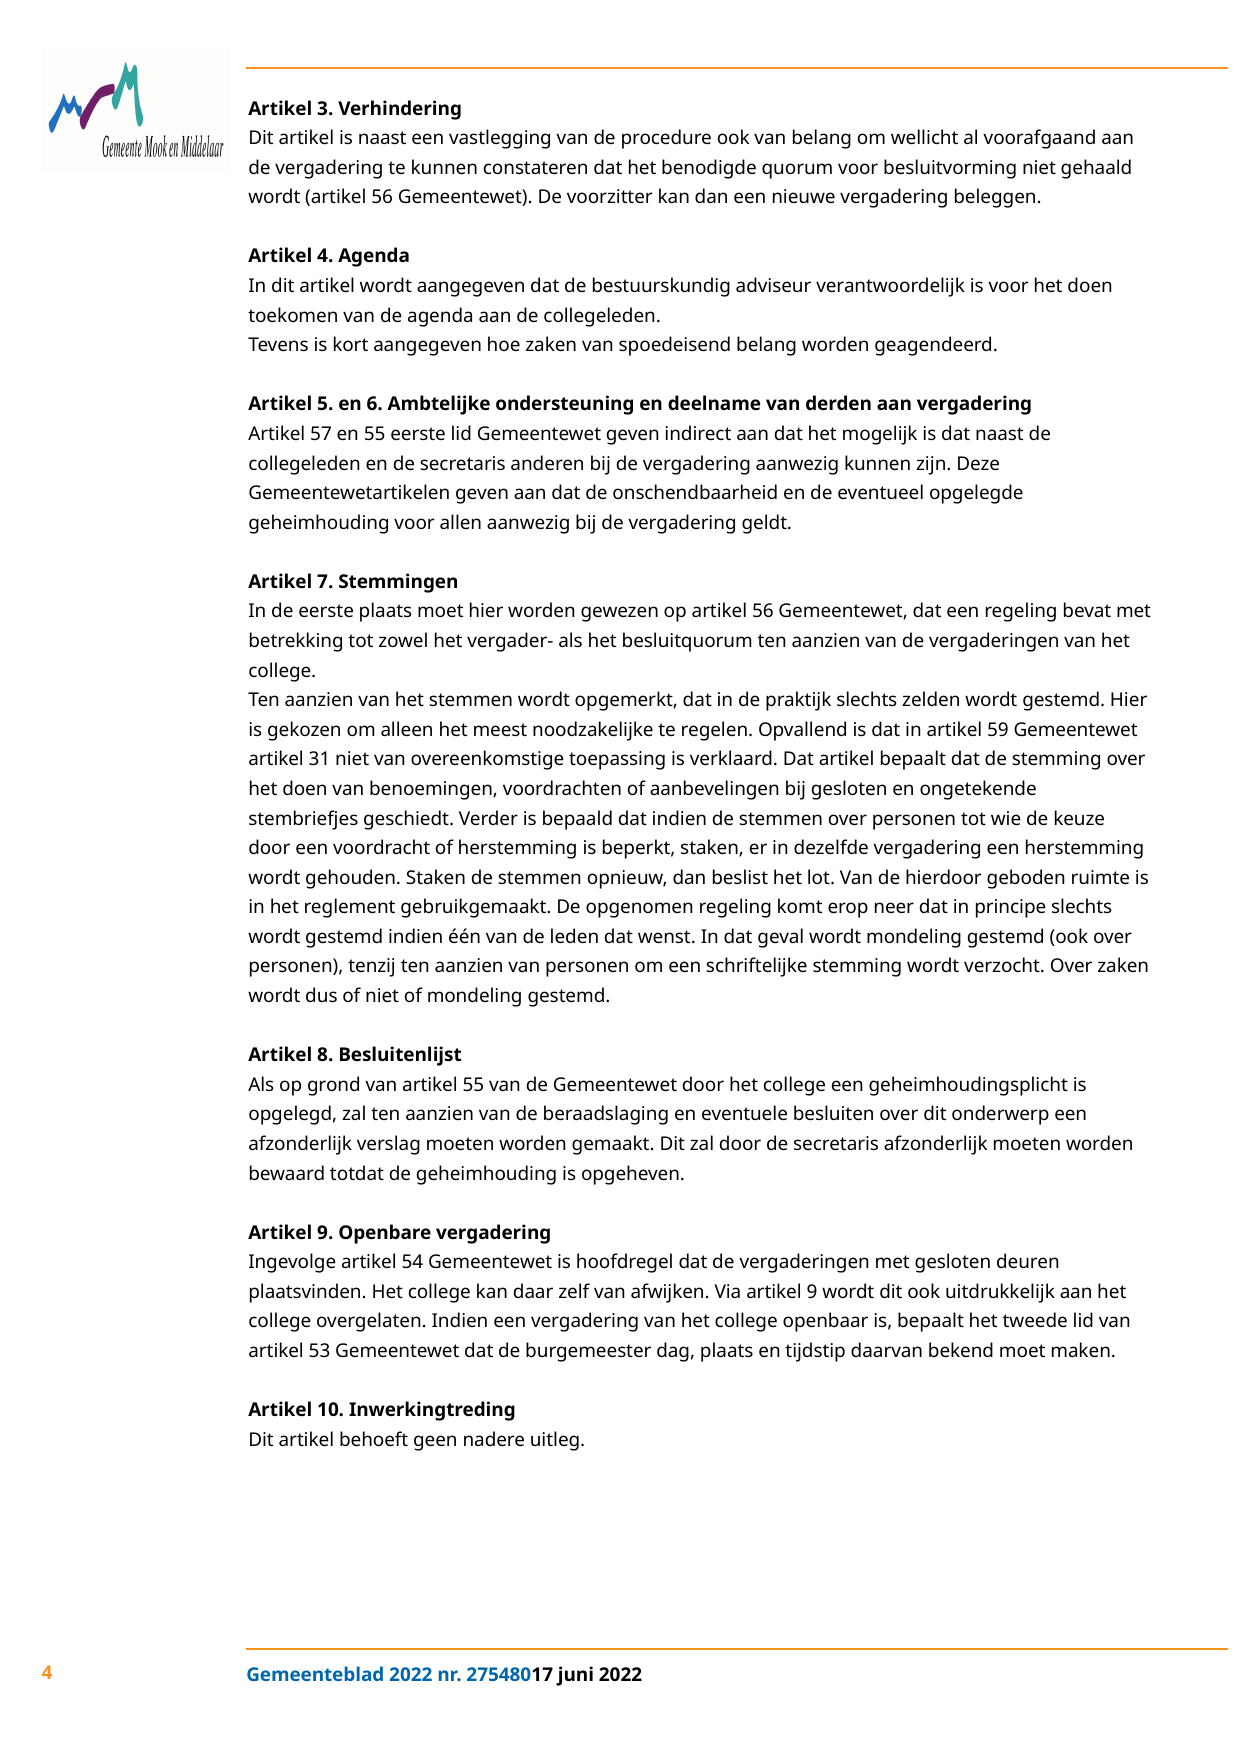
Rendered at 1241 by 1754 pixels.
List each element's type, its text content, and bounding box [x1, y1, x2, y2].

text Dit artikel is naast een vastlegging van de procedure ook van belang om wellicht al voorafgaand aan de vergadering te kunnen constateren dat het benodigde quorum voor besluitvorming niet gehaald wordt (artikel 56 Gemeentewet). De voorzitter kan dan een nieuwe vergadering beleggen. [248, 124, 1152, 209]
text Dit artikel behoeft geen nadere uitleg. [248, 1426, 1152, 1452]
text Artikel 5. en 6. Ambtelijke ondersteuning en deelname van derden aan vergadering [248, 391, 1152, 416]
text Als op grond van artikel 55 van de Gemeentewet door het college een geheimhoudingsplicht is opgelegd, zal ten aanzien van de beraadslaging en eventuele besluiten over dit onderwerp een afzonderlijk verslag moeten worden gemaakt. Dit zal door de secretaris afzonderlijk moeten worden bewaard totdat de geheimhouding is opgeheven. [248, 1071, 1152, 1186]
text Tevens is kort aangegeven hoe zaken van spoedeisend belang worden geagendeerd. [248, 331, 1152, 357]
text Artikel 3. Verhindering [248, 95, 1152, 121]
text Artikel 9. Openbare vergadering [248, 1219, 1152, 1245]
text Artikel 10. Inwerkingtreding [248, 1396, 1152, 1422]
text Artikel 7. Stemmingen [248, 568, 1152, 594]
text Ingevolge artikel 54 Gemeentewet is hoofdregel dat de vergaderingen met gesloten deuren plaatsvinden. Het college kan daar zelf van afwijken. Via artikel 9 wordt dit ook uitdrukkelijk aan het college overgelaten. Indien een vergadering van het college openbaar is, bepaalt het tweede lid van artikel 53 Gemeentewet dat de burgemeester dag, plaats en tijdstip daarvan bekend moet maken. [248, 1248, 1152, 1363]
text Ten aanzien van het stemmen wordt opgemerkt, dat in de praktijk slechts zelden wordt gestemd. Hier is gekozen om alleen het meest noodzakelijke te regelen. Opvallend is dat in artikel 59 Gemeentewet artikel 31 niet van overeenkomstige toepassing is verklaard. Dat artikel bepaalt dat de stemming over het doen van benoemingen, voordrachten of aanbevelingen bij gesloten en ongetekende stembriefjes geschiedt. Verder is bepaald dat indien de stemmen over personen tot wie de keuze door een voordracht of herstemming is beperkt, staken, er in dezelfde vergadering een herstemming wordt gehouden. Staken de stemmen opnieuw, dan beslist het lot. Van de hierdoor geboden ruimte is in het reglement gebruikgemaakt. De opgenomen regeling komt erop neer dat in principe slechts wordt gestemd indien één van de leden dat wenst. In dat geval wordt mondeling gestemd (ook over personen), tenzij ten aanzien van personen om een schriftelijke stemming wordt verzocht. Over zaken wordt dus of niet of mondeling gestemd. [248, 686, 1152, 1008]
text In dit artikel wordt aangegeven dat de bestuurskundig adviseur verantwoordelijk is voor het doen toekomen van de agenda aan de collegeleden. [248, 272, 1152, 328]
text Artikel 57 en 55 eerste lid Gemeentewet geven indirect aan dat het mogelijk is dat naast de collegeleden en de secretaris anderen bij de vergadering aanwezig kunnen zijn. Deze Gemeentewetartikelen geven aan dat de onschendbaarheid en de eventueel opgelegde geheimhouding voor allen aanwezig bij de vergadering geldt. [248, 420, 1152, 535]
picture [41, 47, 231, 172]
text Artikel 4. Agenda [248, 243, 1152, 268]
text In de eerste plaats moet hier worden gewezen op artikel 56 Gemeentewet, dat een regeling bevat met betrekking tot zowel het vergader- als het besluitquorum ten aanzien van de vergaderingen van het college. [248, 598, 1152, 683]
text Artikel 8. Besluitenlijst [248, 1041, 1152, 1067]
